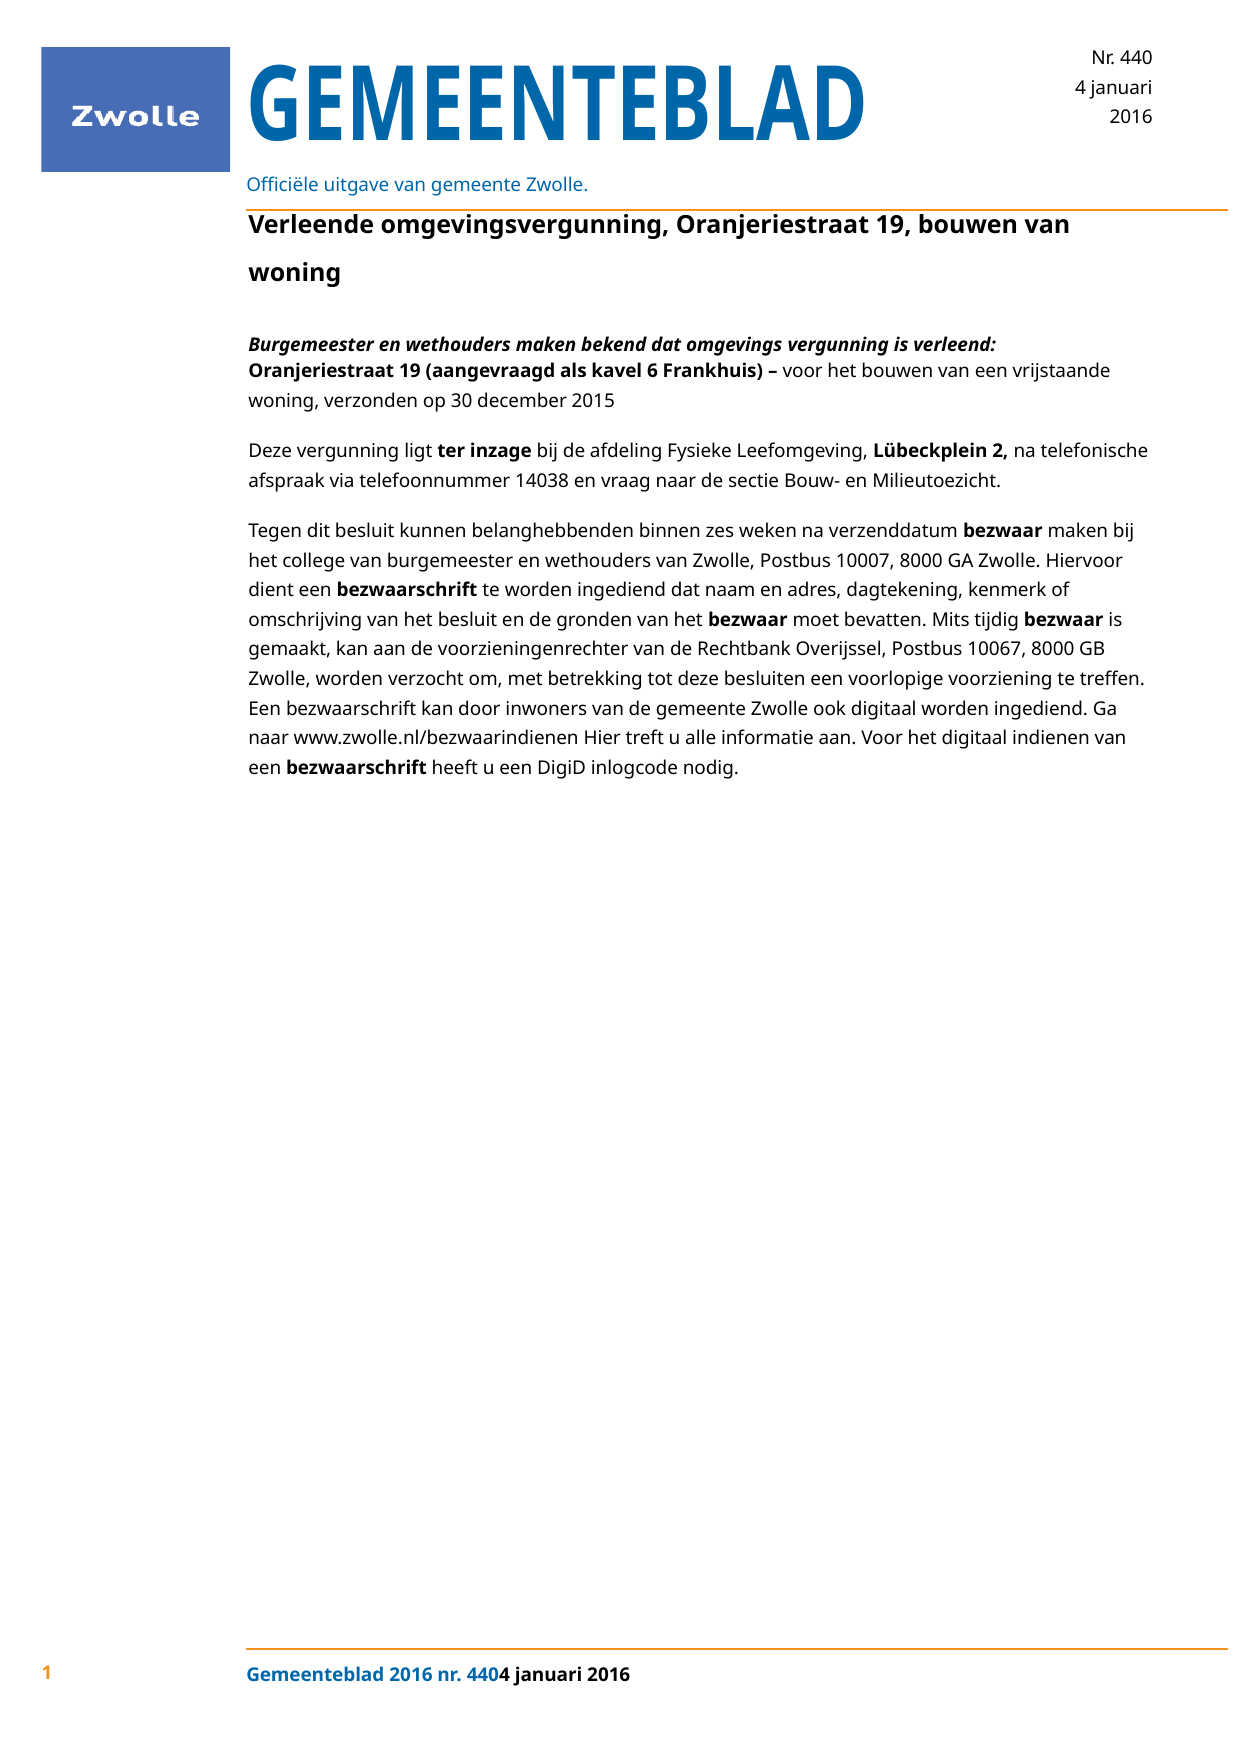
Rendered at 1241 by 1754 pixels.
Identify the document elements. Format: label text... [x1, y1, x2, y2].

text Deze vergunning ligt ter inzage bij de afdeling Fysieke Leefomgeving, Lübeckplein 2, na telefonische afspraak via telefoonnummer 14038 en vraag naar de sectie Bouw- en Milieutoezicht. [248, 437, 1152, 492]
picture [41, 47, 231, 172]
text Tegen dit besluit kunnen belanghebbenden binnen zes weken na verzenddatum bezwaar maken bij het college van burgemeester en wethouders van Zwolle, Postbus 10007, 8000 GA Zwolle. Hiervoor dient een bezwaarschrift te worden ingediend dat naam en adres, dagtekening, kenmerk of omschrijving van het besluit en de gronden van het bezwaar moet bevatten. Mits tijdig bezwaar is gemaakt, kan aan de voorzieningenrechter van de Rechtbank Overijssel, Postbus 10067, 8000 GB Zwolle, worden verzocht om, met betrekking tot deze besluiten een voorlopige voorziening te treffen. Een bezwaarschrift kan door inwoners van de gemeente Zwolle ook digitaal worden ingediend. Ga naar www.zwolle.nl/bezwaarindienen Hier treft u alle informatie aan. Voor het digitaal indienen van een bezwaarschrift heeft u een DigiD inlogcode nodig. [248, 517, 1152, 779]
text Burgemeester en wethouders maken bekend dat omgevings vergunning is verleend: [248, 331, 1152, 357]
text Oranjeriestraat 19 (aangevraagd als kavel 6 Frankhuis) – voor het bouwen van een vrijstaande woning, verzonden op 30 december 2015 [248, 357, 1152, 412]
text Verleende omgevingsvergunning, Oranjeriestraat 19, bouwen van woning [248, 211, 1152, 288]
